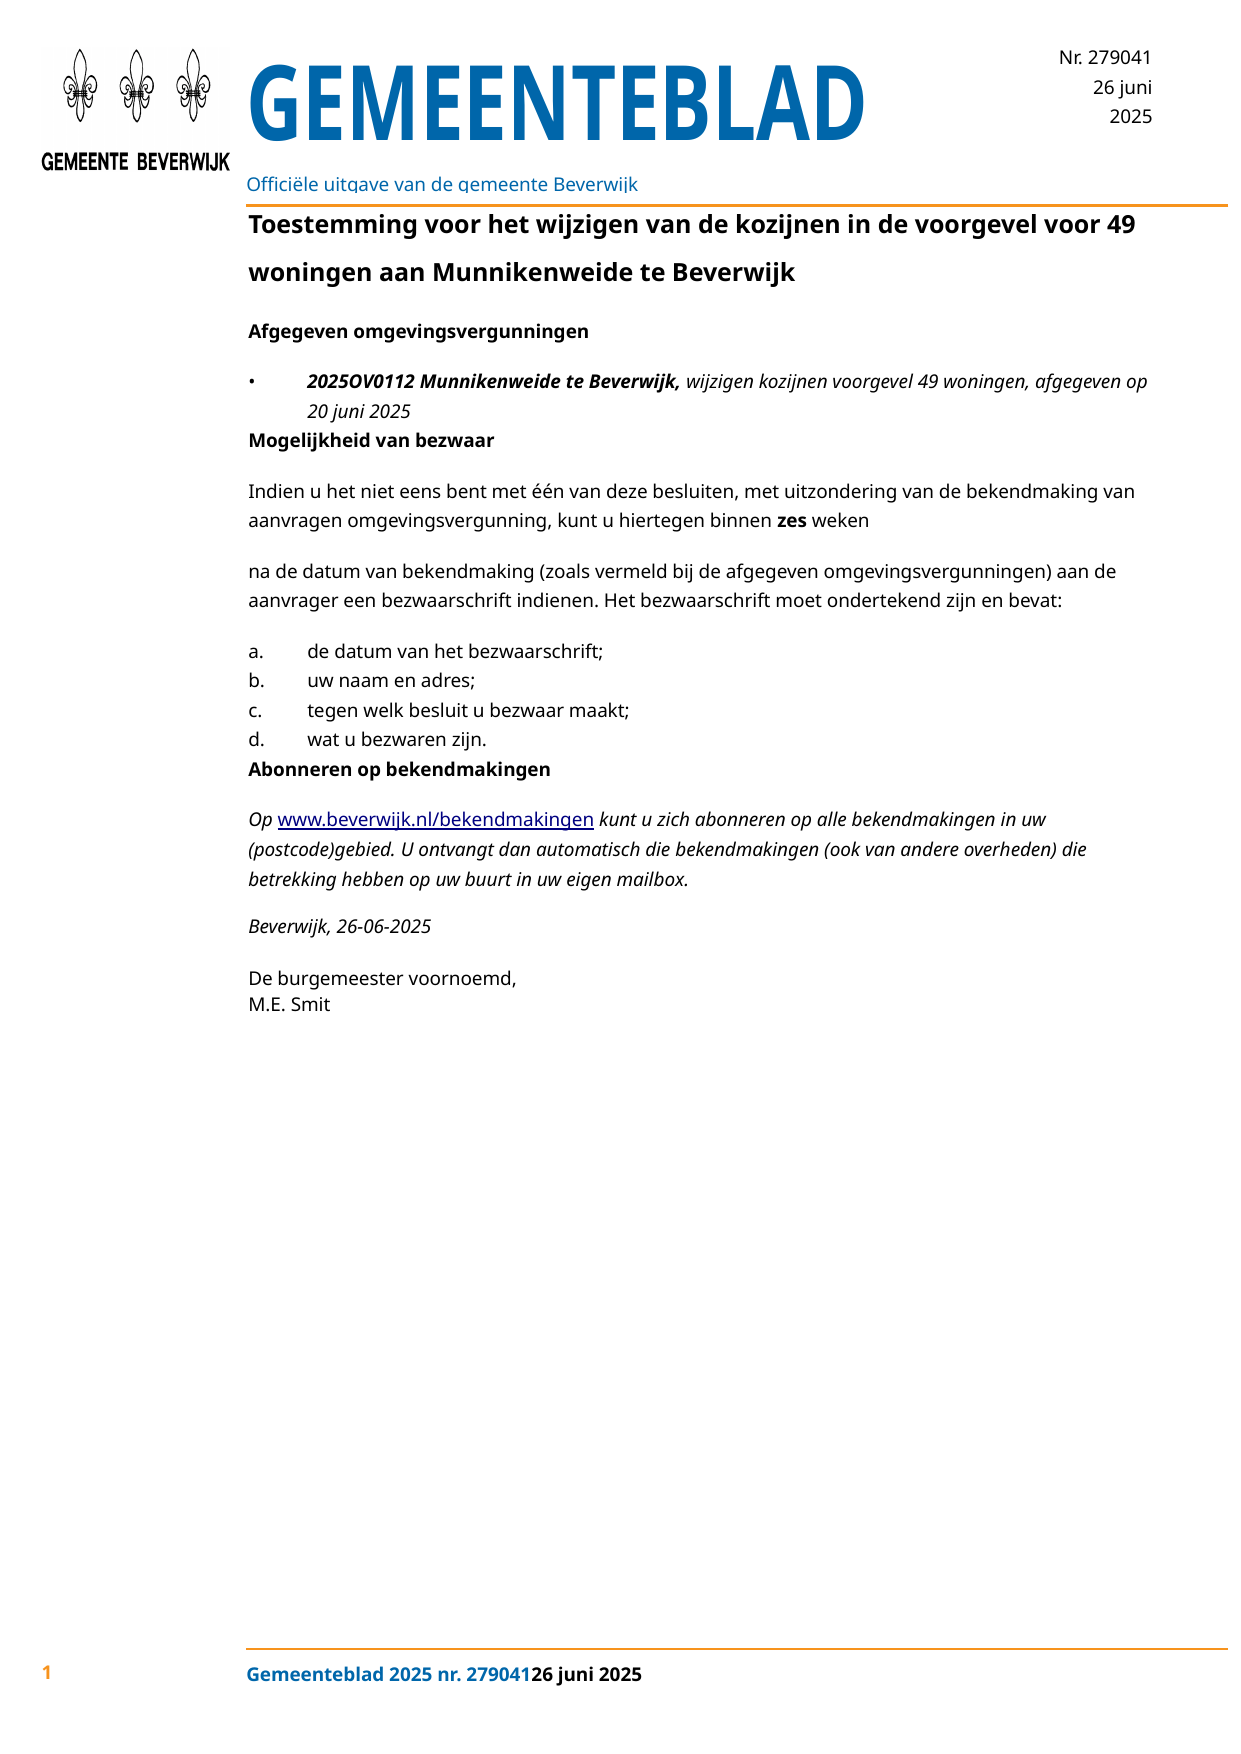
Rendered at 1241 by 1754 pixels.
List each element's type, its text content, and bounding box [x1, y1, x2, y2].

list uw naam en adres; [248, 667, 1152, 693]
text Indien u het niet eens bent met één van deze besluiten, met uitzondering van de bekendmaking van aanvragen omgevingsvergunning, kunt u hiertegen binnen zes weken [248, 478, 1152, 533]
text Afgegeven omgevingsvergunningen [248, 318, 1152, 344]
text De burgemeester voornoemd, [248, 965, 1152, 991]
text M.E. Smit [248, 991, 1152, 1017]
list tegen welk besluit u bezwaar maakt; [248, 697, 1152, 723]
text Mogelijkheid van bezwaar [248, 427, 1152, 453]
text Beverwijk, 26-06-2025 [248, 914, 1152, 939]
picture [41, 47, 231, 172]
list 2025OV0112 Munnikenweide te Beverwijk, wijzigen kozijnen voorgevel 49 woningen, afgegeven op 20 juni 2025 [248, 368, 1152, 424]
list de datum van het bezwaarschrift; [248, 638, 1152, 664]
text na de datum van bekendmaking (zoals vermeld bij de afgegeven omgevingsvergunningen) aan de aanvrager een bezwaarschrift indienen. Het bezwaarschrift moet ondertekend zijn en bevat: [248, 558, 1152, 613]
text Abonneren op bekendmakingen [248, 756, 1152, 782]
text Op www.beverwijk.nl/bekendmakingen kunt u zich abonneren op alle bekendmakingen in uw (postcode)gebied. U ontvangt dan automatisch die bekendmakingen (ook van andere overheden) die betrekking hebben op uw buurt in uw eigen mailbox. [248, 807, 1152, 892]
list wat u bezwaren zijn. [248, 727, 1152, 752]
text Toestemming voor het wijzigen van de kozijnen in de voorgevel voor 49 woningen aan Munnikenweide te Beverwijk [248, 207, 1152, 288]
